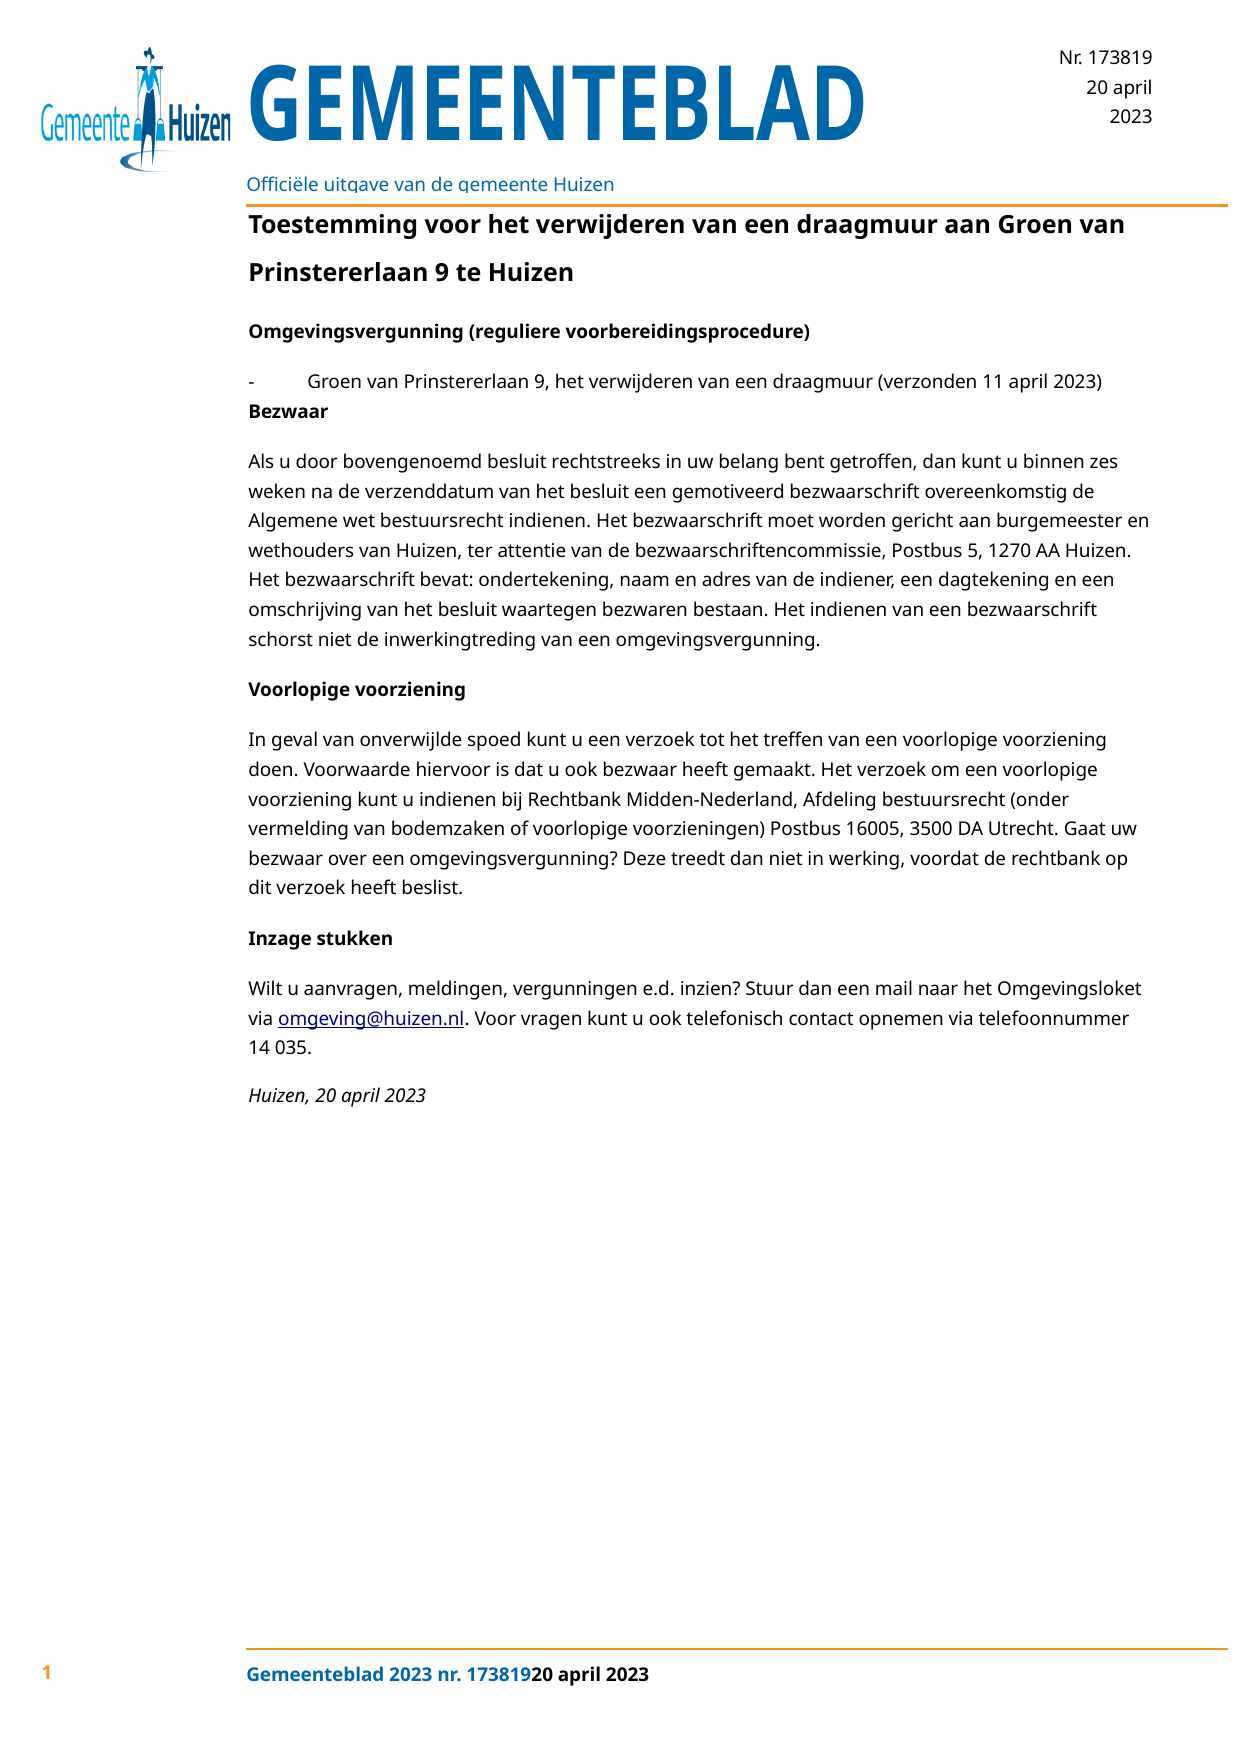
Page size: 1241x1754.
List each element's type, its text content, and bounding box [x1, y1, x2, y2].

text Inzage stukken [248, 925, 1152, 951]
text Bezwaar [248, 398, 1152, 424]
text Toestemming voor het verwijderen van een draagmuur aan Groen van Prinstererlaan 9 te Huizen [248, 207, 1152, 288]
text Wilt u aanvragen, meldingen, vergunningen e.d. inzien? Stuur dan een mail naar het Omgevingsloket via omgeving@huizen.nl. Voor vragen kunt u ook telefonisch contact opnemen via telefoonnummer 14 035. [248, 975, 1152, 1060]
text Voorlopige voorziening [248, 676, 1152, 702]
text Omgevingsvergunning (reguliere voorbereidingsprocedure) [248, 318, 1152, 344]
text In geval van onverwijlde spoed kunt u een verzoek tot het treffen van een voorlopige voorziening doen. Voorwaarde hiervoor is dat u ook bezwaar heeft gemaakt. Het verzoek om een voorlopige voorziening kunt u indienen bij Rechtbank Midden-Nederland, Afdeling bestuursrecht (onder vermelding van bodemzaken of voorlopige voorzieningen) Postbus 16005, 3500 DA Utrecht. Gaat uw bezwaar over een omgevingsvergunning? Deze treedt dan niet in werking, voordat de rechtbank op dit verzoek heeft beslist. [248, 727, 1152, 900]
list Groen van Prinstererlaan 9, het verwijderen van een draagmuur (verzonden 11 april 2023) [248, 368, 1152, 394]
text Huizen, 20 april 2023 [248, 1082, 1152, 1108]
picture [41, 47, 231, 172]
text Als u door bovengenoemd besluit rechtstreeks in uw belang bent getroffen, dan kunt u binnen zes weken na de verzenddatum van het besluit een gemotiveerd bezwaarschrift overeenkomstig de Algemene wet bestuursrecht indienen. Het bezwaarschrift moet worden gericht aan burgemeester en wethouders van Huizen, ter attentie van de bezwaarschriftencommissie, Postbus 5, 1270 AA Huizen. Het bezwaarschrift bevat: ondertekening, naam en adres van de indiener, een dagtekening en een omschrijving van het besluit waartegen bezwaren bestaan. Het indienen van een bezwaarschrift schorst niet de inwerkingtreding van een omgevingsvergunning. [248, 448, 1152, 652]
